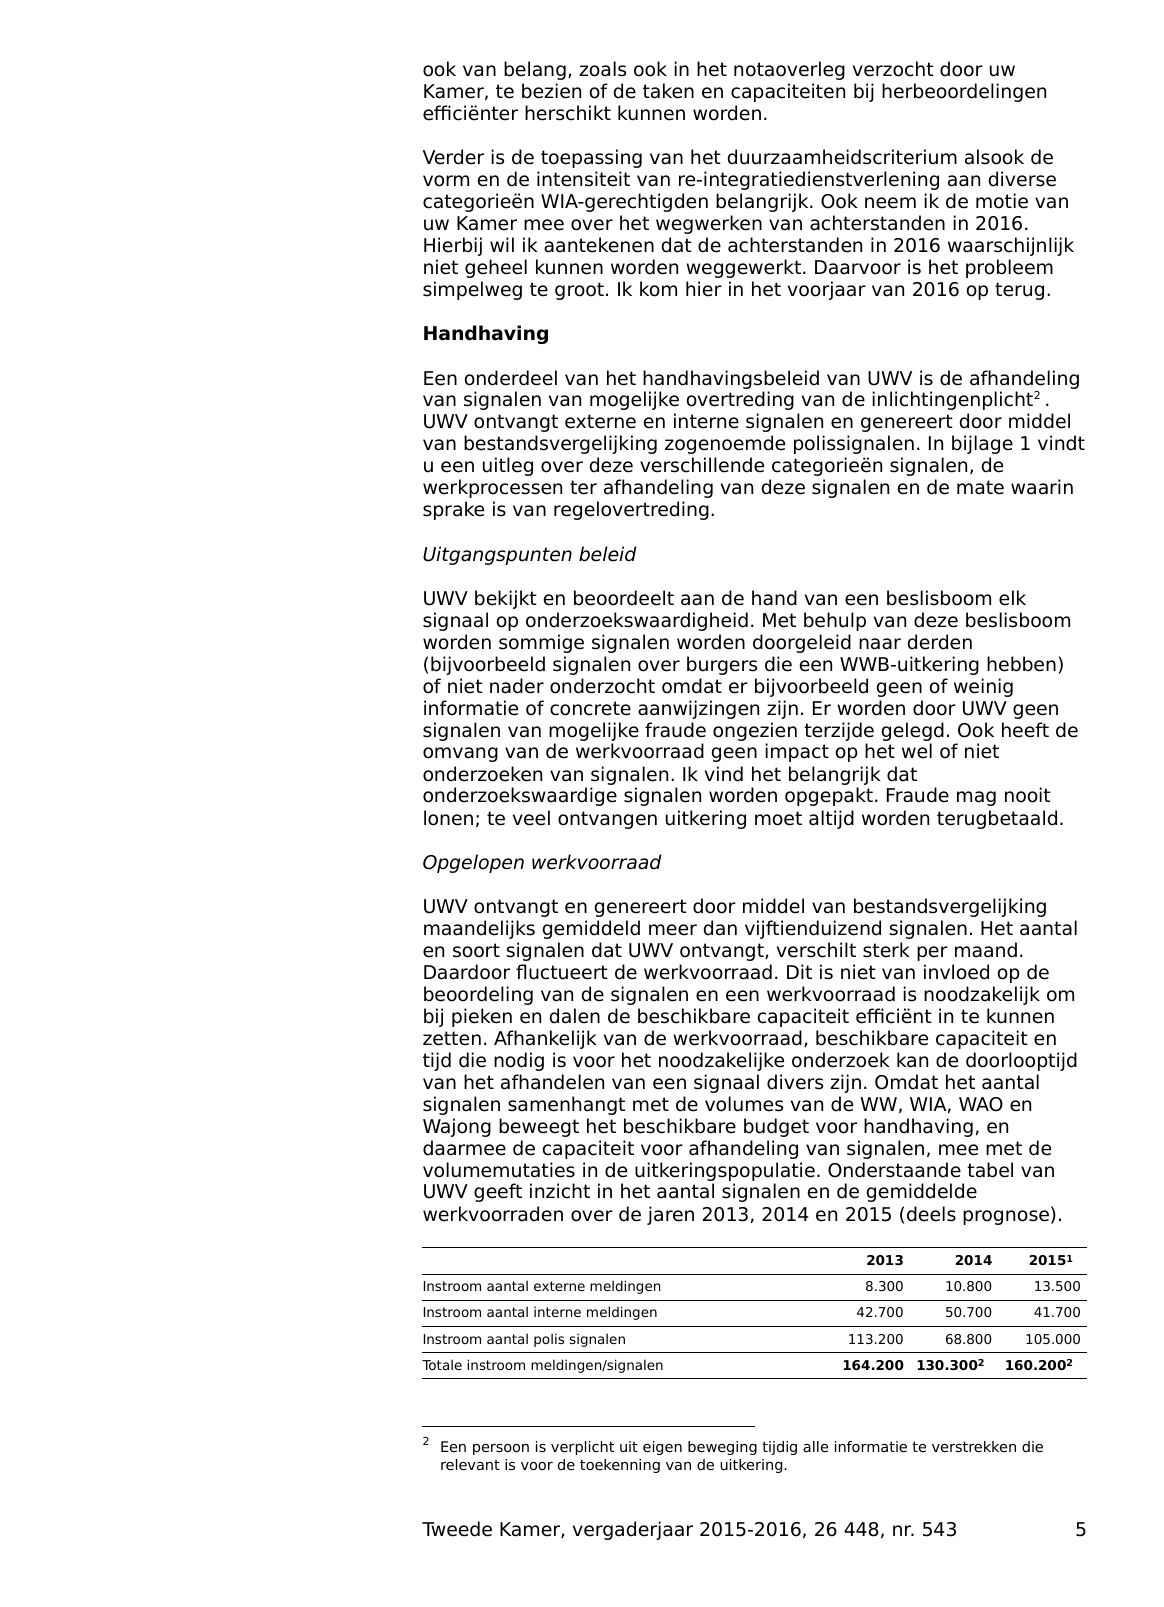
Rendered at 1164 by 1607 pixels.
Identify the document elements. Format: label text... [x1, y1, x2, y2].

table_cell 160.2002 [998, 1353, 1087, 1378]
text Een onderdeel van het handhavingsbeleid van UWV is de afhandeling van signalen van mogelijke overtreding van de inlichtingenplicht. UWV ontvangt externe en interne signalen en genereert door middel van bestandsvergelijking zogenoemde polissignalen. In bijlage 1 vindt u een uitleg over deze verschillende categorieën signalen, de werkprocessen ter afhandeling van deze signalen en de mate waarin sprake is van regelovertreding. [422, 367, 1087, 521]
subtitle Opgelopen werkvoorraad [422, 852, 1087, 873]
text UWV ontvangt en genereert door middel van bestandsvergelijking maandelijks gemiddeld meer dan vijftienduizend signalen. Het aantal en soort signalen dat UWV ontvangt, verschilt sterk per maand. Daardoor fluctueert de werkvoorraad. Dit is niet van invloed op de beoordeling van de signalen en een werkvoorraad is noodzakelijk om bij pieken en dalen de beschikbare capaciteit efficiënt in te kunnen zetten. Afhankelijk van de werkvoorraad, beschikbare capaciteit en tijd die nodig is voor het noodzakelijke onderzoek kan de doorlooptijd van het afhandelen van een signaal divers zijn. Omdat het aantal signalen samenhangt met de volumes van de WW, WIA, WAO en Wajong beweegt het beschikbare budget voor handhaving, en daarmee de capaciteit voor afhandeling van signalen, mee met de volumemutaties in de uitkeringspopulatie. Onderstaande tabel van UWV geeft inzicht in het aantal signalen en de gemiddelde werkvoorraden over de jaren 2013, 2014 en 2015 (deels prognose). [422, 896, 1087, 1225]
subtitle Handhaving [422, 323, 1087, 345]
text UWV bekijkt en beoordeelt aan de hand van een beslisboom elk signaal op onderzoekswaardigheid. Met behulp van deze beslisboom worden sommige signalen worden doorgeleid naar derden (bijvoorbeeld signalen over burgers die een WWB-uitkering hebben) of niet nader onderzocht omdat er bijvoorbeeld geen of weinig informatie of concrete aanwijzingen zijn. Er worden door UWV geen signalen van mogelijke fraude ongezien terzijde gelegd. Ook heeft de omvang van de werkvoorraad geen impact op het wel of niet onderzoeken van signalen. Ik vind het belangrijk dat onderzoekswaardige signalen worden opgepakt. Fraude mag nooit lonen; te veel ontvangen uitkering moet altijd worden terugbetaald. [422, 588, 1087, 829]
table_cell 13.500 [998, 1275, 1087, 1299]
table_cell 105.000 [998, 1327, 1087, 1352]
table_cell Instroom aantal interne meldingen [422, 1301, 821, 1326]
table_cell 130.3002 [910, 1353, 998, 1378]
table_cell 8.300 [821, 1275, 909, 1299]
table_header 20151 [998, 1248, 1087, 1273]
table_cell 41.700 [998, 1301, 1087, 1326]
subtitle Uitgangspunten beleid [422, 543, 1087, 565]
table_cell 68.800 [910, 1327, 998, 1352]
text Een persoon is verplicht uit eigen beweging tijdig alle informatie te verstrekken die relevant is voor de toekenning van de uitkering. [422, 1435, 1087, 1474]
table_cell 50.700 [910, 1301, 998, 1326]
table_header 2013 [821, 1248, 909, 1273]
table_cell 10.800 [910, 1275, 998, 1299]
table_cell Totale instroom meldingen/signalen [422, 1353, 821, 1378]
table_cell 42.700 [821, 1301, 909, 1326]
table_header 2014 [910, 1248, 998, 1273]
table_header [422, 1248, 821, 1273]
table_cell Instroom aantal polis signalen [422, 1327, 821, 1352]
text ook van belang, zoals ook in het notaoverleg verzocht door uw Kamer, te bezien of de taken en capaciteiten bij herbeoordelingen efficiënter herschikt kunnen worden. [422, 59, 1087, 125]
text Verder is de toepassing van het duurzaamheidscriterium alsook de vorm en de intensiteit van re-integratiedienstverlening aan diverse categorieën WIA-gerechtigden belangrijk. Ook neem ik de motie van uw Kamer mee over het wegwerken van achterstanden in 2016. Hierbij wil ik aantekenen dat de achterstanden in 2016 waarschijnlijk niet geheel kunnen worden weggewerkt. Daarvoor is het probleem simpelweg te groot. Ik kom hier in het voorjaar van 2016 op terug. [422, 147, 1087, 301]
table_cell 113.200 [821, 1327, 909, 1352]
table_cell 164.200 [821, 1353, 909, 1378]
table_cell Instroom aantal externe meldingen [422, 1275, 821, 1299]
